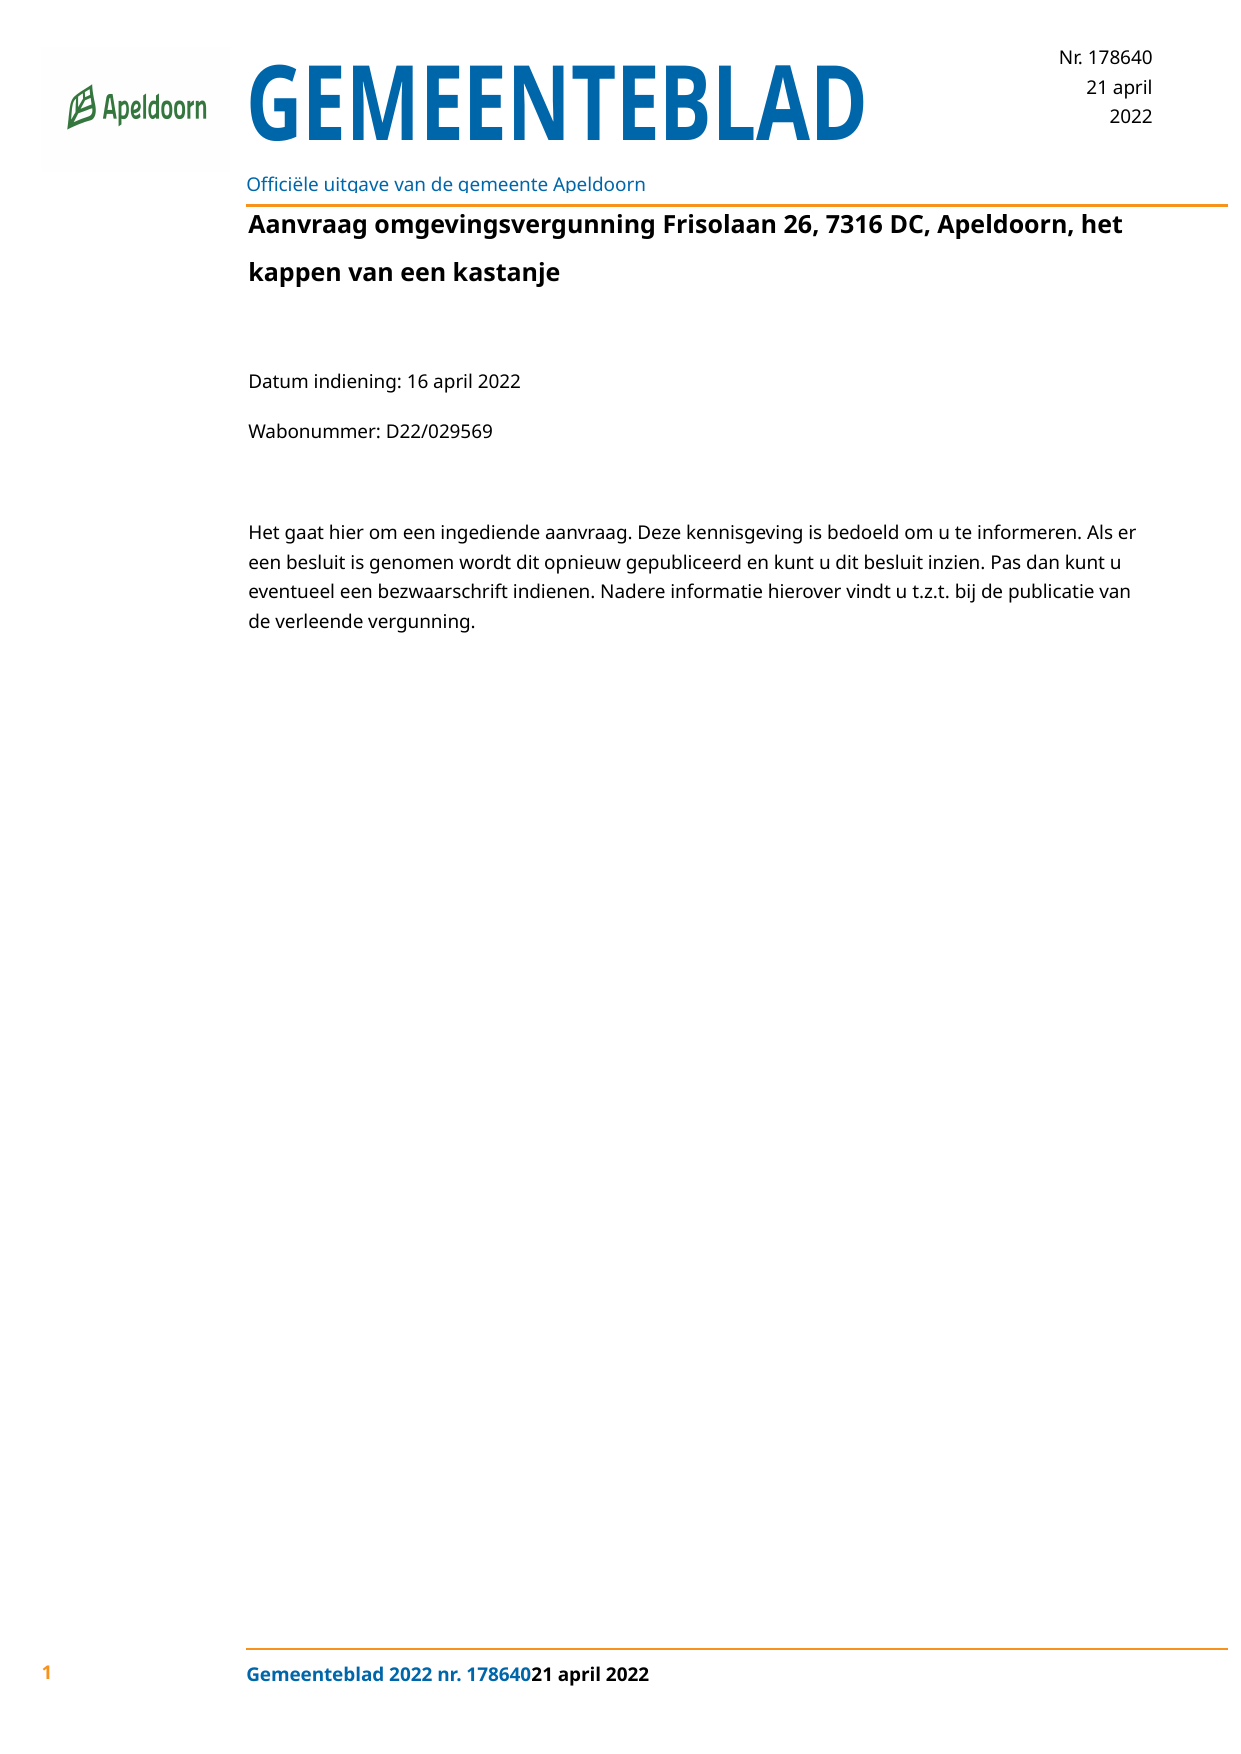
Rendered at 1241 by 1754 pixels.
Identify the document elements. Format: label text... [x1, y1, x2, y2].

text Het gaat hier om een ingediende aanvraag. Deze kennisgeving is bedoeld om u te informeren. Als er een besluit is genomen wordt dit opnieuw gepubliceerd en kunt u dit besluit inzien. Pas dan kunt u eventueel een bezwaarschrift indienen. Nadere informatie hierover vindt u t.z.t. bij de publicatie van de verleende vergunning. [248, 519, 1152, 634]
text Aanvraag omgevingsvergunning Frisolaan 26, 7316 DC, Apeldoorn, het kappen van een kastanje [248, 207, 1152, 288]
text Datum indiening: 16 april 2022 [248, 368, 1152, 394]
picture [41, 47, 231, 172]
text Wabonummer: D22/029569 [248, 419, 1152, 444]
